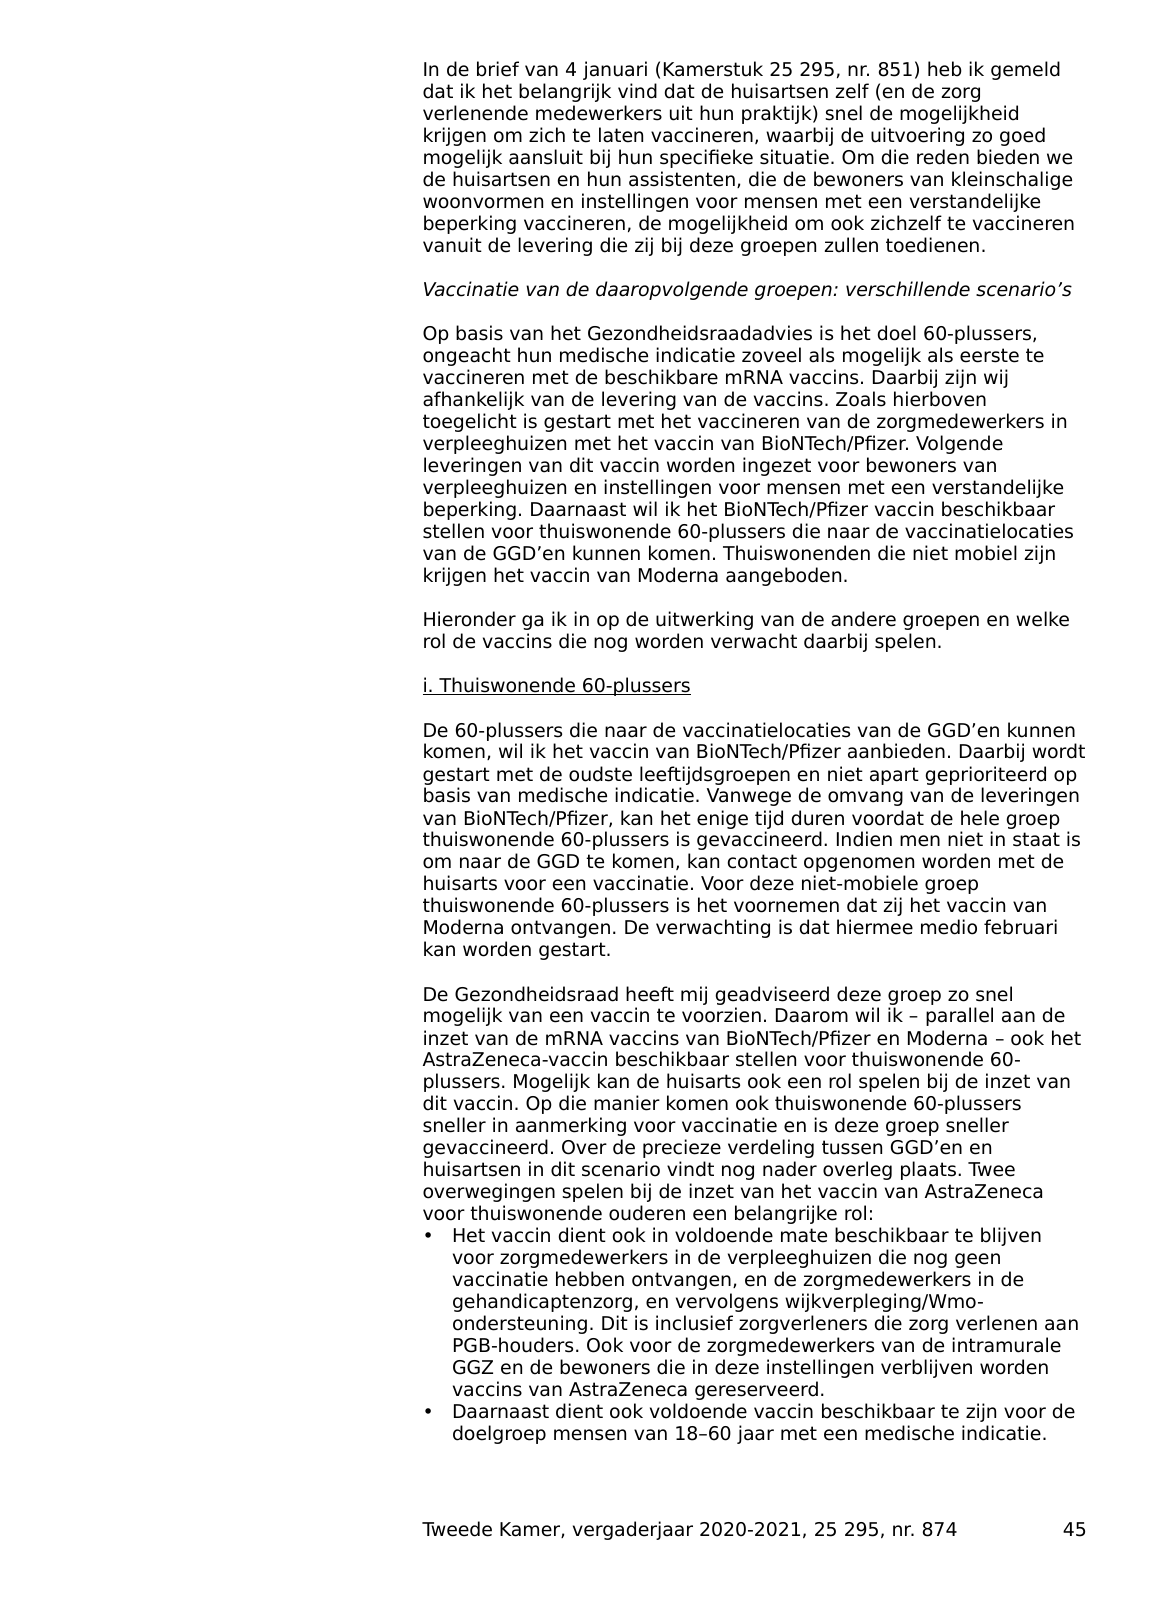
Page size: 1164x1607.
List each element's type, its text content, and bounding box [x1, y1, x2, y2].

text In de brief van 4 januari (Kamerstuk 25 295, nr. 851) heb ik gemeld dat ik het belangrijk vind dat de huisartsen zelf (en de zorg verlenende medewerkers uit hun praktijk) snel de mogelijkheid krijgen om zich te laten vaccineren, waarbij de uitvoering zo goed mogelijk aansluit bij hun specifieke situatie. Om die reden bieden we de huisartsen en hun assistenten, die de bewoners van kleinschalige woonvormen en instellingen voor mensen met een verstandelijke beperking vaccineren, de mogelijkheid om ook zichzelf te vaccineren vanuit de levering die zij bij deze groepen zullen toedienen. [422, 59, 1087, 257]
subtitle Vaccinatie van de daaropvolgende groepen: verschillende scenario’s [422, 279, 1087, 301]
text • Daarnaast dient ook voldoende vaccin beschikbaar te zijn voor de doelgroep mensen van 18–60 jaar met een medische indicatie. [422, 1401, 1087, 1445]
text De Gezondheidsraad heeft mij geadviseerd deze groep zo snel mogelijk van een vaccin te voorzien. Daarom wil ik – parallel aan de inzet van de mRNA vaccins van BioNTech/Pfizer en Moderna – ook het AstraZeneca-vaccin beschikbaar stellen voor thuiswonende 60-plussers. Mogelijk kan de huisarts ook een rol spelen bij de inzet van dit vaccin. Op die manier komen ook thuiswonende 60-plussers sneller in aanmerking voor vaccinatie en is deze groep sneller gevaccineerd. Over de precieze verdeling tussen GGD’en en huisartsen in dit scenario vindt nog nader overleg plaats. Twee overwegingen spelen bij de inzet van het vaccin van AstraZeneca voor thuiswonende ouderen een belangrijke rol: [422, 983, 1087, 1225]
text De 60-plussers die naar de vaccinatielocaties van de GGD’en kunnen komen, wil ik het vaccin van BioNTech/Pfizer aanbieden. Daarbij wordt gestart met de oudste leeftijdsgroepen en niet apart geprioriteerd op basis van medische indicatie. Vanwege de omvang van de leveringen van BioNTech/Pfizer, kan het enige tijd duren voordat de hele groep thuiswonende 60-plussers is gevaccineerd. Indien men niet in staat is om naar de GGD te komen, kan contact opgenomen worden met de huisarts voor een vaccinatie. Voor deze niet-mobiele groep thuiswonende 60-plussers is het voornemen dat zij het vaccin van Moderna ontvangen. De verwachting is dat hiermee medio februari kan worden gestart. [422, 719, 1087, 961]
text • Het vaccin dient ook in voldoende mate beschikbaar te blijven voor zorgmedewerkers in de verpleeghuizen die nog geen vaccinatie hebben ontvangen, en de zorgmedewerkers in de gehandicaptenzorg, en vervolgens wijkverpleging/Wmo-ondersteuning. Dit is inclusief zorgverleners die zorg verlenen aan PGB-houders. Ook voor de zorgmedewerkers van de intramurale GGZ en de bewoners die in deze instellingen verblijven worden vaccins van AstraZeneca gereserveerd. [422, 1225, 1087, 1401]
text Op basis van het Gezondheidsraadadvies is het doel 60-plussers, ongeacht hun medische indicatie zoveel als mogelijk als eerste te vaccineren met de beschikbare mRNA vaccins. Daarbij zijn wij afhankelijk van de levering van de vaccins. Zoals hierboven toegelicht is gestart met het vaccineren van de zorgmedewerkers in verpleeghuizen met het vaccin van BioNTech/Pfizer. Volgende leveringen van dit vaccin worden ingezet voor bewoners van verpleeghuizen en instellingen voor mensen met een verstandelijke beperking. Daarnaast wil ik het BioNTech/Pfizer vaccin beschikbaar stellen voor thuiswonende 60-plussers die naar de vaccinatielocaties van de GGD’en kunnen komen. Thuiswonenden die niet mobiel zijn krijgen het vaccin van Moderna aangeboden. [422, 323, 1087, 587]
text Hieronder ga ik in op de uitwerking van de andere groepen en welke rol de vaccins die nog worden verwacht daarbij spelen. [422, 609, 1087, 653]
subtitle i. Thuiswonende 60-plussers [422, 675, 1087, 697]
